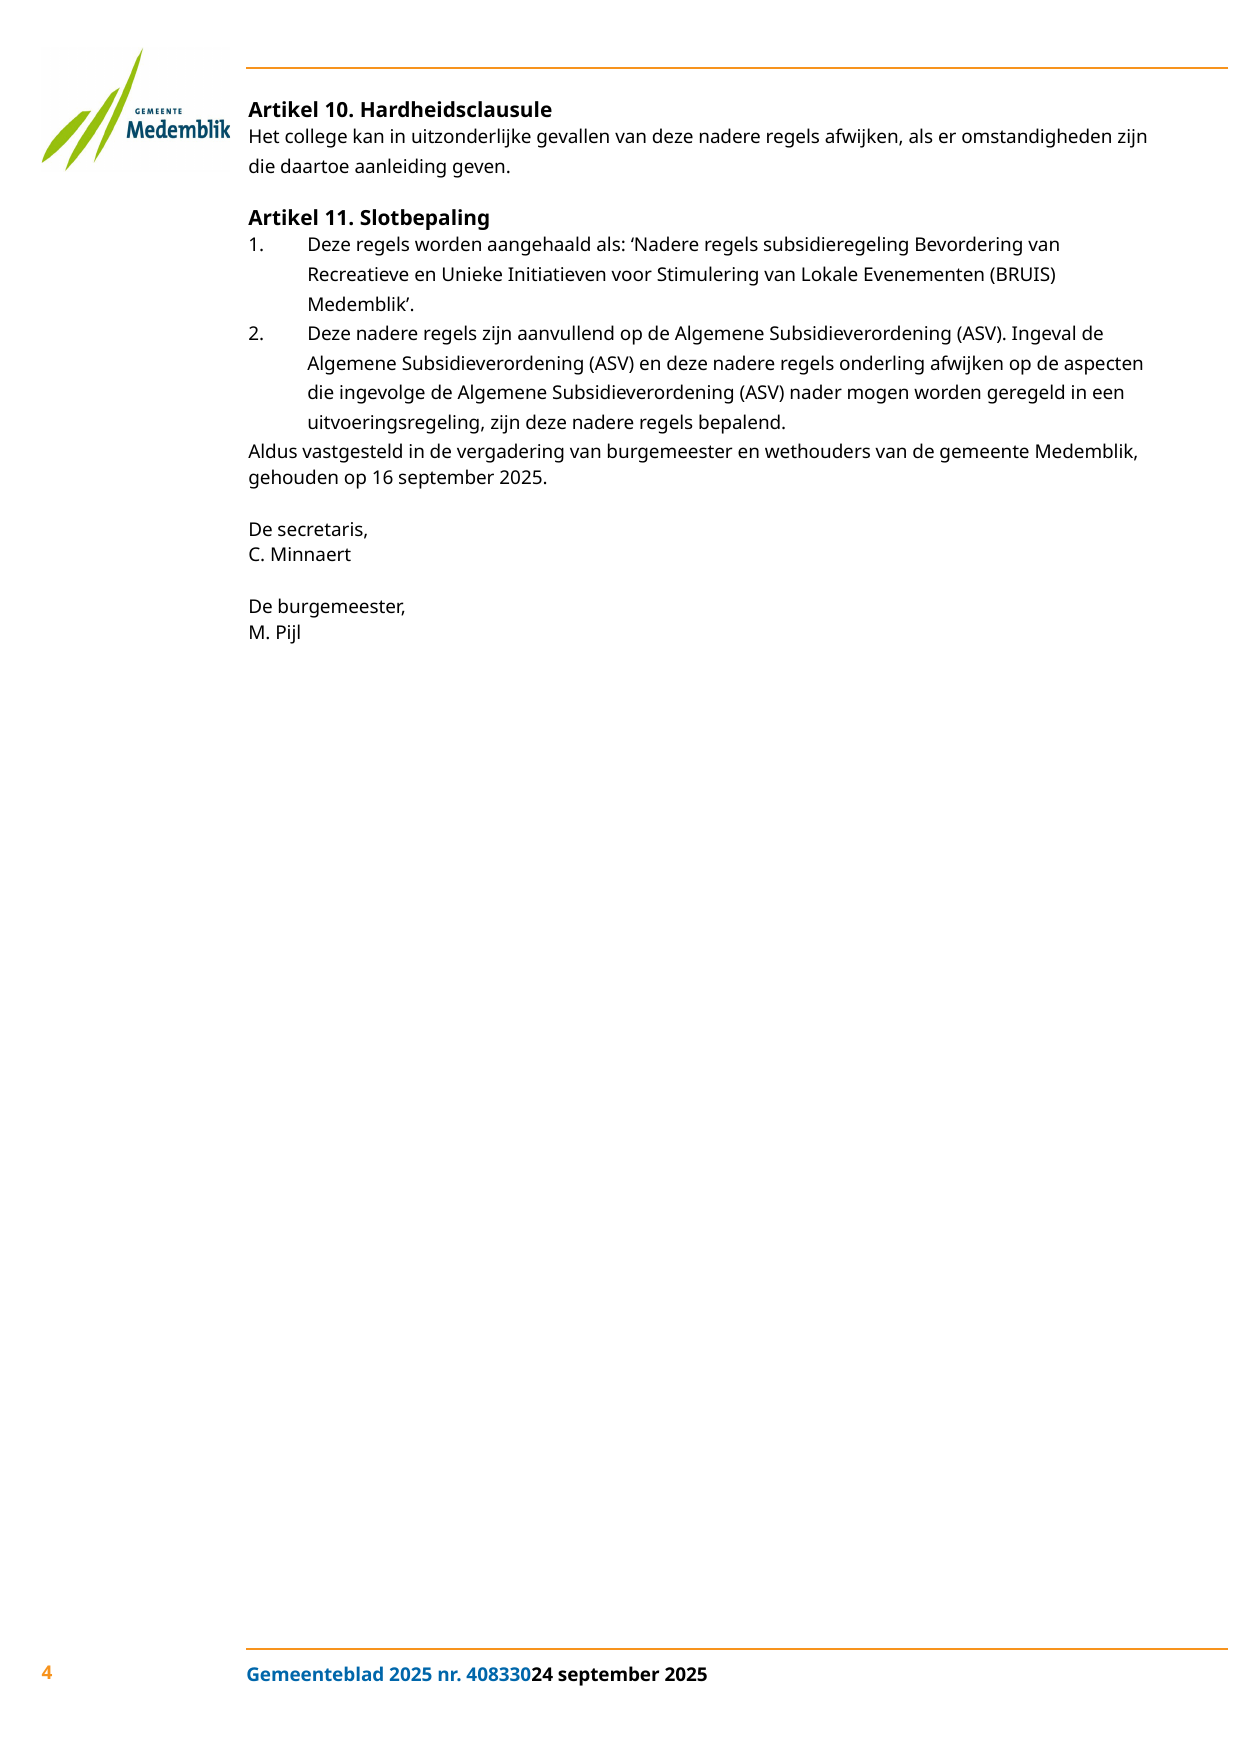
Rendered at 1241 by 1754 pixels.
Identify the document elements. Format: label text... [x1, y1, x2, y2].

text M. Pijl [248, 619, 1152, 644]
list Deze regels worden aangehaald als: ‘Nadere regels subsidieregeling Bevordering van Recreatieve en Unieke Initiatieven voor Stimulering van Lokale Evenementen (BRUIS) Medemblik’. [248, 232, 1152, 317]
text De secretaris, [248, 516, 1152, 542]
text Het college kan in uitzonderlijke gevallen van deze nadere regels afwijken, als er omstandigheden zijn die daartoe aanleiding geven. [248, 123, 1152, 178]
text Artikel 10. Hardheidsclausule [248, 95, 1152, 123]
text C. Minnaert [248, 542, 1152, 567]
text De burgemeester, [248, 593, 1152, 619]
list Deze nadere regels zijn aanvullend op de Algemene Subsidieverordening (ASV). Ingeval de Algemene Subsidieverordening (ASV) en deze nadere regels onderling afwijken op de aspecten die ingevolge de Algemene Subsidieverordening (ASV) nader mogen worden geregeld in een uitvoeringsregeling, zijn deze nadere regels bepalend. [248, 320, 1152, 435]
text Aldus vastgesteld in de vergadering van burgemeester en wethouders van de gemeente Medemblik, gehouden op 16 september 2025. [248, 439, 1152, 490]
picture [41, 47, 231, 172]
text Artikel 11. Slotbepaling [248, 203, 1152, 232]
